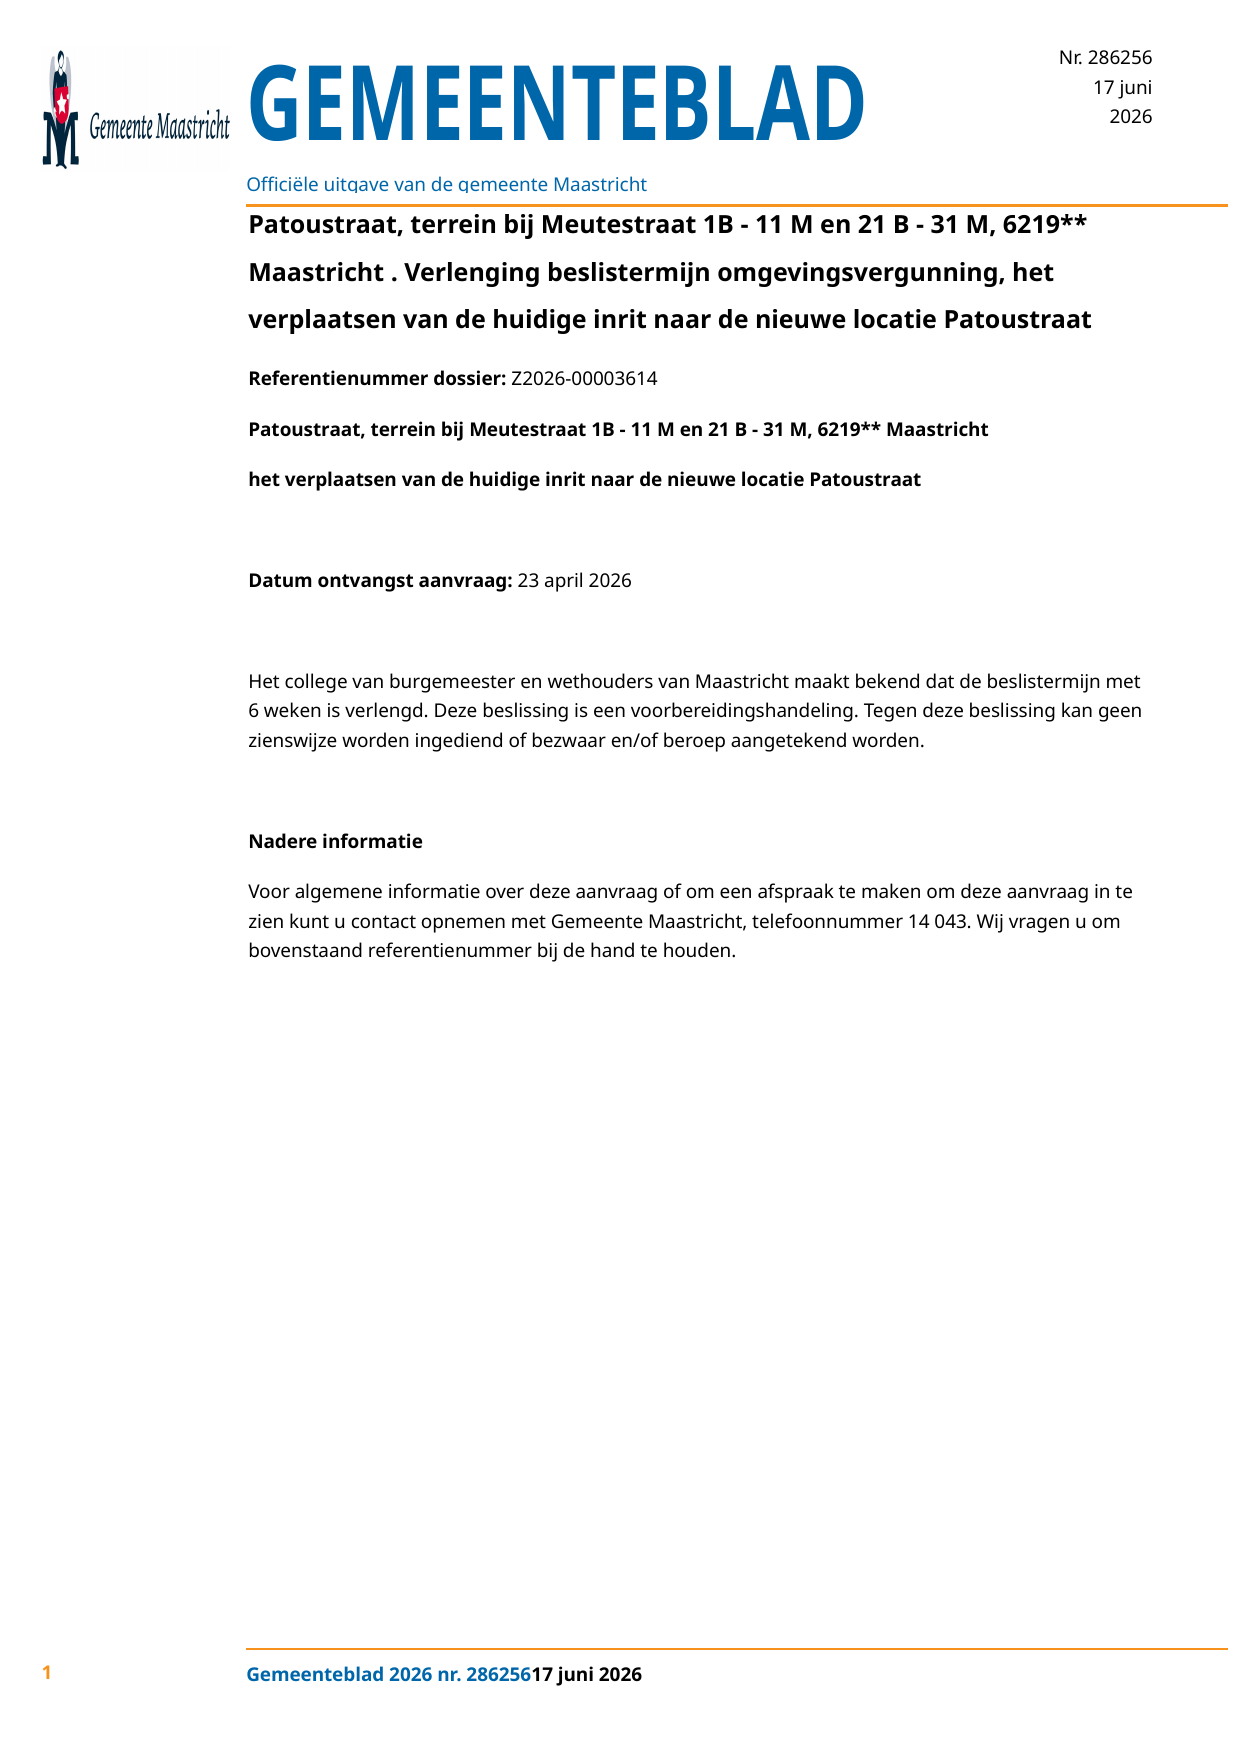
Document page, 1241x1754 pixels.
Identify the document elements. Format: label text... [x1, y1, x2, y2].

text Patoustraat, terrein bij Meutestraat 1B - 11 M en 21 B - 31 M, 6219** Maastricht . Verlenging beslistermijn omgevingsvergunning, het verplaatsen van de huidige inrit naar de nieuwe locatie Patoustraat [248, 207, 1152, 336]
text Datum ontvangst aanvraag: 23 april 2026 [248, 567, 1152, 593]
picture [41, 47, 231, 172]
text het verplaatsen van de huidige inrit naar de nieuwe locatie Patoustraat [248, 466, 1152, 492]
text Patoustraat, terrein bij Meutestraat 1B - 11 M en 21 B - 31 M, 6219** Maastricht [248, 416, 1152, 442]
text Voor algemene informatie over deze aanvraag of om een afspraak te maken om deze aanvraag in te zien kunt u contact opnemen met Gemeente Maastricht, telefoonnummer 14 043. Wij vragen u om bovenstaand referentienummer bij de hand te houden. [248, 878, 1152, 963]
text Referentienummer dossier: Z2026-00003614 [248, 366, 1152, 391]
text Nadere informatie [248, 828, 1152, 854]
text Het college van burgemeester en wethouders van Maastricht maakt bekend dat de beslistermijn met 6 weken is verlengd. Deze beslissing is een voorbereidingshandeling. Tegen deze beslissing kan geen zienswijze worden ingediend of bezwaar en/of beroep aangetekend worden. [248, 668, 1152, 753]
